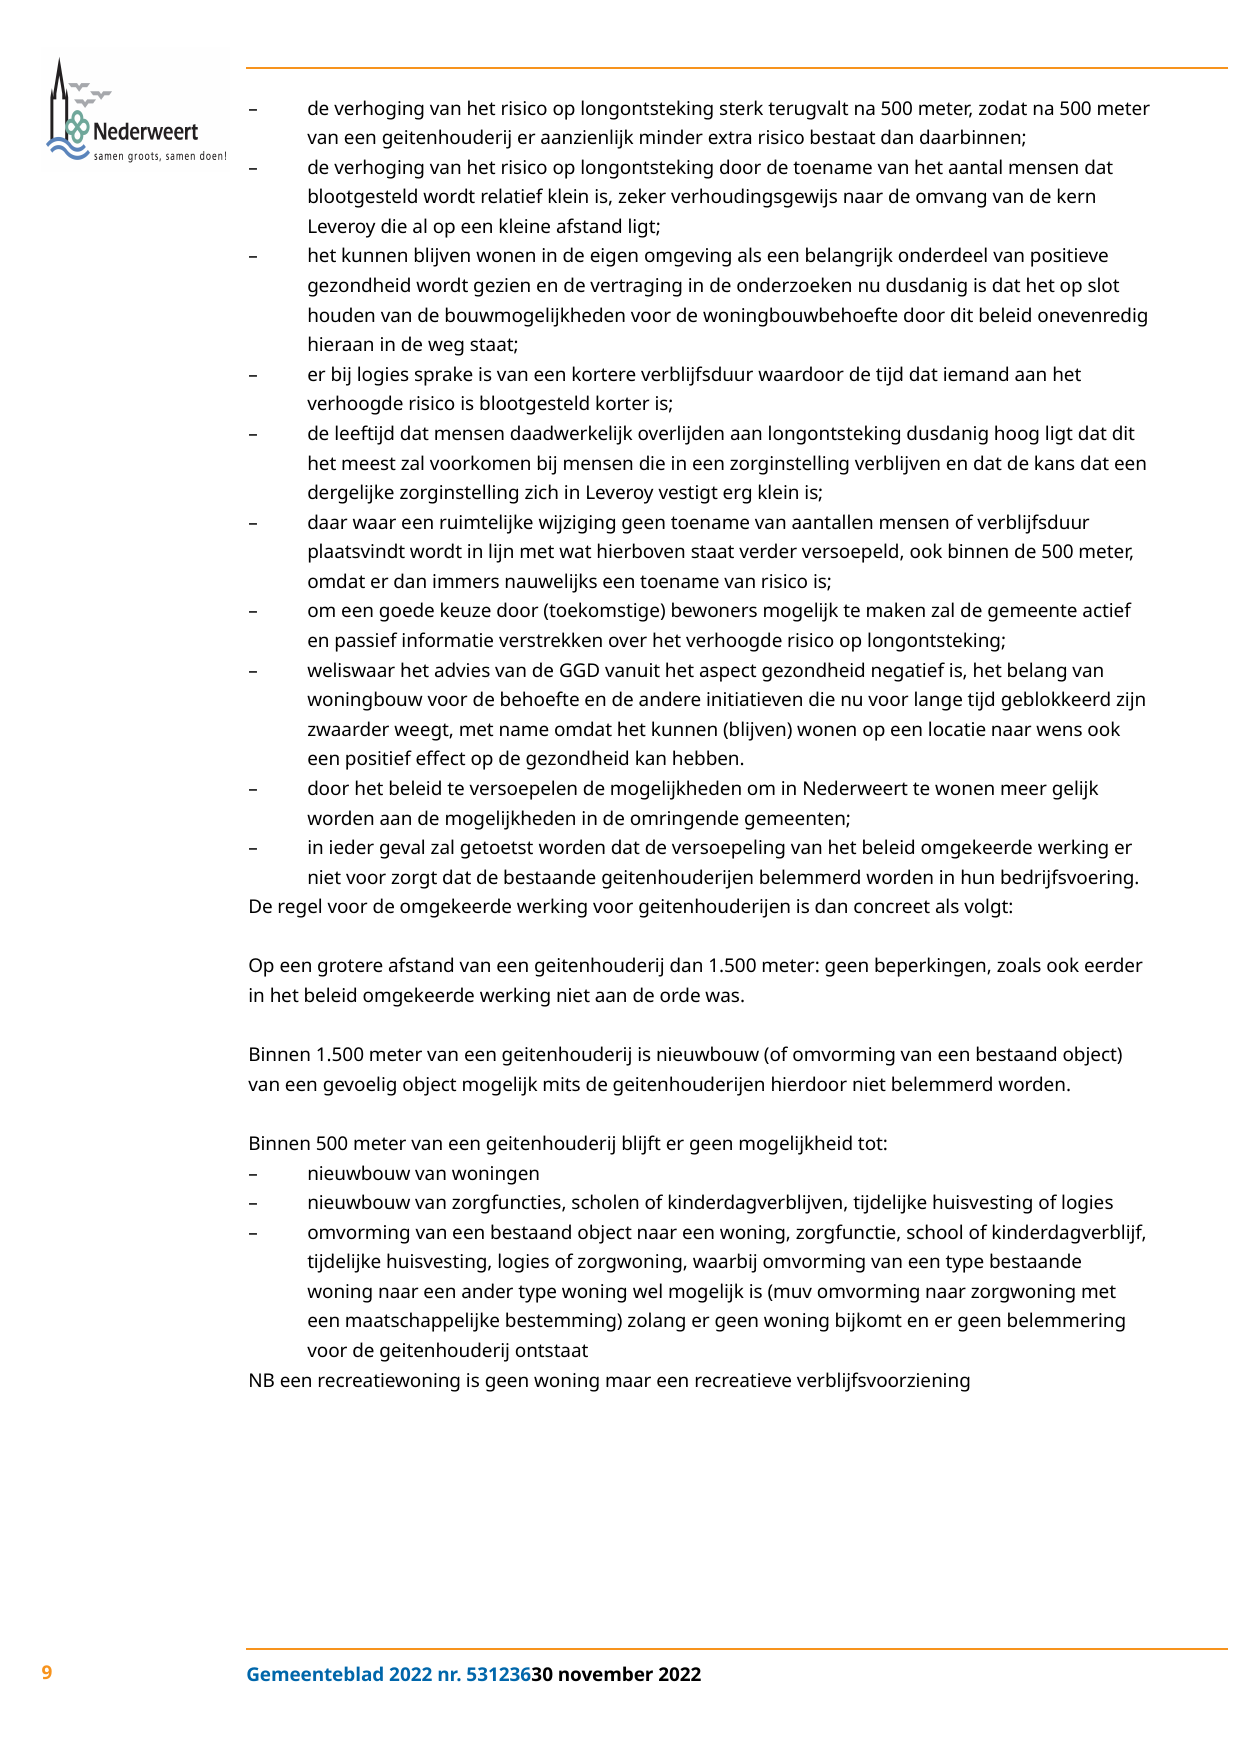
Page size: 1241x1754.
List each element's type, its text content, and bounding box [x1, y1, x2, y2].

list weliswaar het advies van de GGD vanuit het aspect gezondheid negatief is, het belang van woningbouw voor de behoefte en de andere initiatieven die nu voor lange tijd geblokkeerd zijn zwaarder weegt, met name omdat het kunnen (blijven) wonen op een locatie naar wens ook een positief effect op de gezondheid kan hebben. [248, 657, 1152, 771]
list door het beleid te versoepelen de mogelijkheden om in Nederweert te wonen meer gelijk worden aan de mogelijkheden in de omringende gemeenten; [248, 775, 1152, 831]
list daar waar een ruimtelijke wijziging geen toename van aantallen mensen of verblijfsduur plaatsvindt wordt in lijn met wat hierboven staat verder versoepeld, ook binnen de 500 meter, omdat er dan immers nauwelijks een toename van risico is; [248, 509, 1152, 594]
list de verhoging van het risico op longontsteking door de toename van het aantal mensen dat blootgesteld wordt relatief klein is, zeker verhoudingsgewijs naar de omvang van de kern Leveroy die al op een kleine afstand ligt; [248, 154, 1152, 239]
list er bij logies sprake is van een kortere verblijfsduur waardoor de tijd dat iemand aan het verhoogde risico is blootgesteld korter is; [248, 361, 1152, 416]
text Binnen 500 meter van een geitenhouderij blijft er geen mogelijkheid tot: [248, 1130, 1152, 1156]
list de leeftijd dat mensen daadwerkelijk overlijden aan longontsteking dusdanig hoog ligt dat dit het meest zal voorkomen bij mensen die in een zorginstelling verblijven en dat de kans dat een dergelijke zorginstelling zich in Leveroy vestigt erg klein is; [248, 420, 1152, 505]
text Binnen 1.500 meter van een geitenhouderij is nieuwbouw (of omvorming van een bestaand object) van een gevoelig object mogelijk mits de geitenhouderijen hierdoor niet belemmerd worden. [248, 1041, 1152, 1097]
list nieuwbouw van zorgfuncties, scholen of kinderdagverblijven, tijdelijke huisvesting of logies [248, 1189, 1152, 1215]
picture [41, 47, 231, 172]
text Op een grotere afstand van een geitenhouderij dan 1.500 meter: geen beperkingen, zoals ook eerder in het beleid omgekeerde werking niet aan de orde was. [248, 953, 1152, 1008]
text NB een recreatiewoning is geen woning maar een recreatieve verblijfsvoorziening [248, 1367, 1152, 1393]
list in ieder geval zal getoetst worden dat de versoepeling van het beleid omgekeerde werking er niet voor zorgt dat de bestaande geitenhouderijen belemmerd worden in hun bedrijfsvoering. [248, 834, 1152, 890]
list nieuwbouw van woningen [248, 1160, 1152, 1186]
list om een goede keuze door (toekomstige) bewoners mogelijk te maken zal de gemeente actief en passief informatie verstrekken over het verhoogde risico op longontsteking; [248, 598, 1152, 653]
text De regel voor de omgekeerde werking voor geitenhouderijen is dan concreet als volgt: [248, 893, 1152, 919]
list het kunnen blijven wonen in de eigen omgeving als een belangrijk onderdeel van positieve gezondheid wordt gezien en de vertraging in de onderzoeken nu dusdanig is dat het op slot houden van de bouwmogelijkheden voor de woningbouwbehoefte door dit beleid onevenredig hieraan in de weg staat; [248, 243, 1152, 357]
list omvorming van een bestaand object naar een woning, zorgfunctie, school of kinderdagverblijf, tijdelijke huisvesting, logies of zorgwoning, waarbij omvorming van een type bestaande woning naar een ander type woning wel mogelijk is (muv omvorming naar zorgwoning met een maatschappelijke bestemming) zolang er geen woning bijkomt en er geen belemmering voor de geitenhouderij ontstaat [248, 1219, 1152, 1363]
list de verhoging van het risico op longontsteking sterk terugvalt na 500 meter, zodat na 500 meter van een geitenhouderij er aanzienlijk minder extra risico bestaat dan daarbinnen; [248, 95, 1152, 150]
